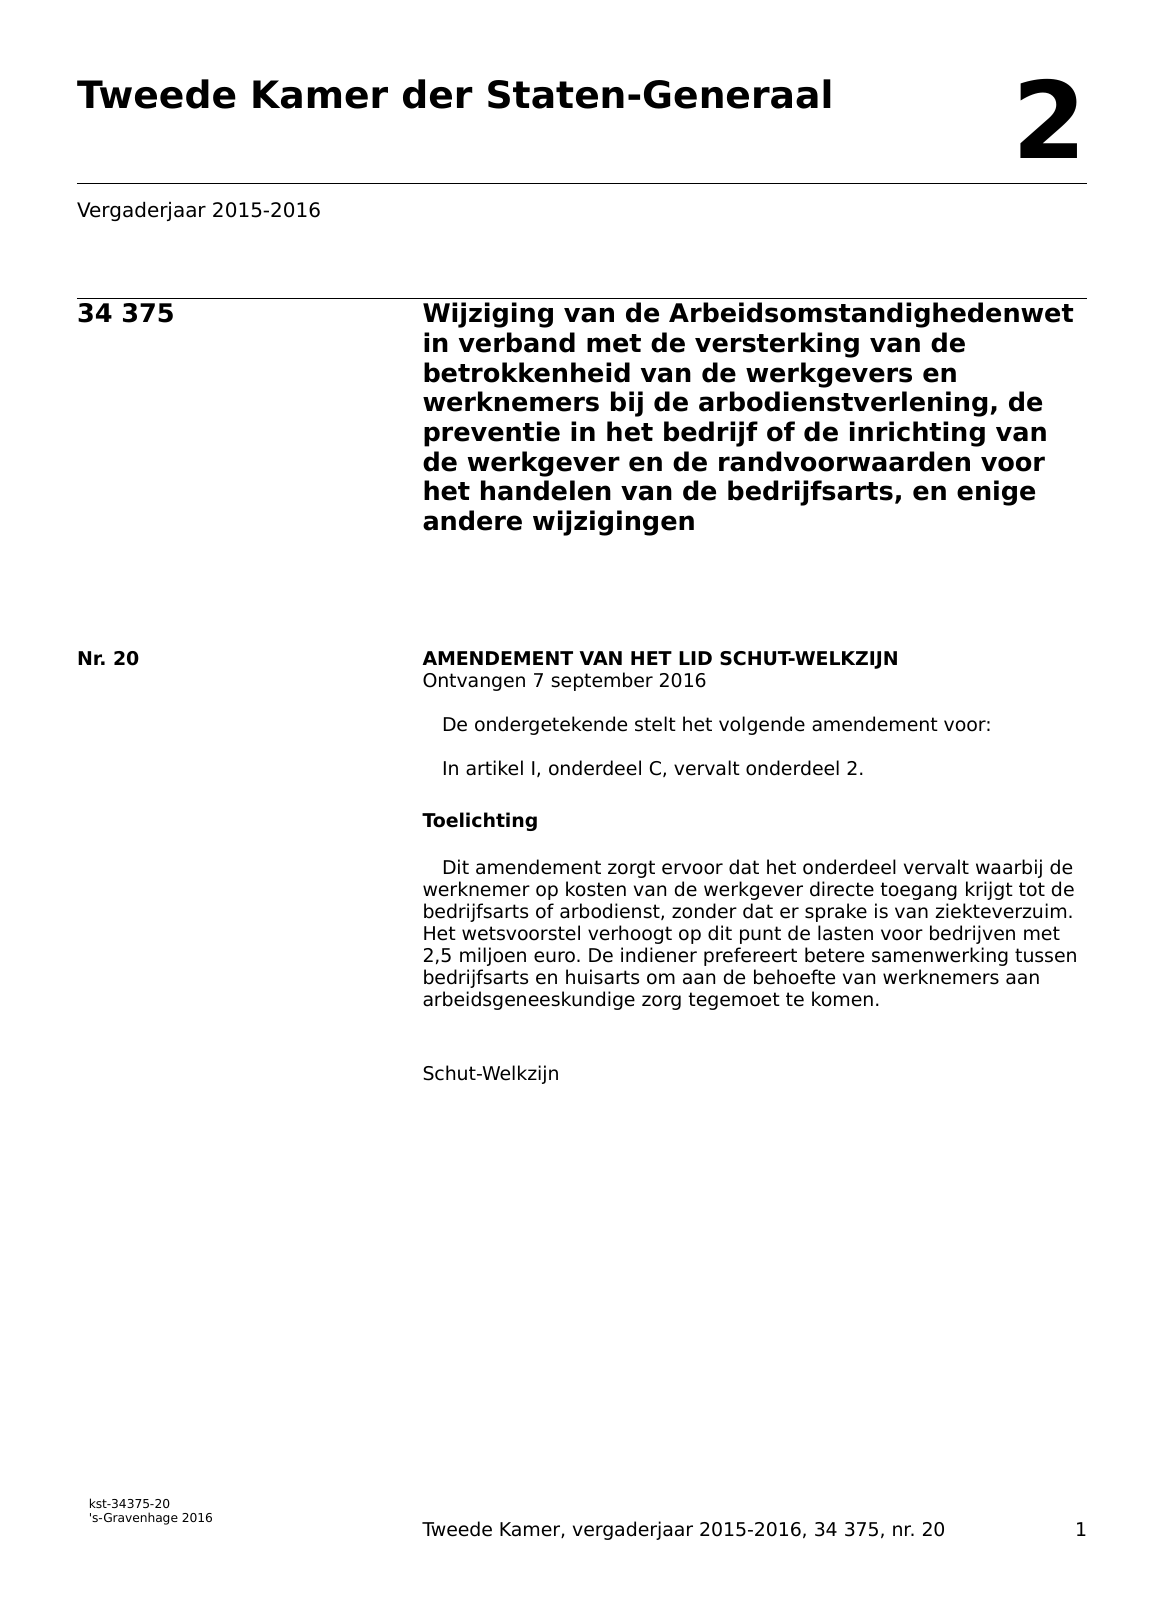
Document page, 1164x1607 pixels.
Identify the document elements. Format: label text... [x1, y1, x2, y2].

text Dit amendement zorgt ervoor dat het onderdeel vervalt waarbij de werknemer op kosten van de werkgever directe toegang krijgt tot de bedrijfsarts of arbodienst, zonder dat er sprake is van ziekteverzuim. Het wetsvoorstel verhoogt op dit punt de lasten voor bedrijven met 2,5 miljoen euro. De indiener prefereert betere samenwerking tussen bedrijfsarts en huisarts om aan de behoefte van werknemers aan arbeidsgeneeskundige zorg tegemoet te komen. [422, 857, 1087, 1011]
text kst-34375-20 [88, 1497, 323, 1511]
table_cell Vergaderjaar 2015-2016 [77, 184, 1087, 298]
subtitle Toelichting [422, 810, 1087, 832]
text Schut-Welkzijn [422, 1041, 1087, 1084]
subtitle 34 375 Wijziging van de Arbeidsomstandighedenwet in verband met de versterking van de betrokkenheid van de werkgevers en werknemers bij de arbodienstverlening, de preventie in het bedrijf of de inrichting van de werkgever en de randvoorwaarden voor het handelen van de bedrijfsarts, en enige andere wijzigingen [77, 299, 1087, 536]
text Ontvangen 7 september 2016 [422, 669, 1087, 691]
text 's-Gravenhage 2016 [88, 1511, 323, 1525]
table_header Tweede Kamer der Staten-Generaal [77, 59, 886, 183]
table_header 2 [886, 59, 1087, 183]
subtitle Nr. 20 AMENDEMENT VAN HET LID SCHUT-WELKZIJN [77, 647, 1087, 669]
text De ondergetekende stelt het volgende amendement voor: [422, 714, 1087, 736]
text In artikel I, onderdeel C, vervalt onderdeel 2. [422, 758, 1087, 780]
